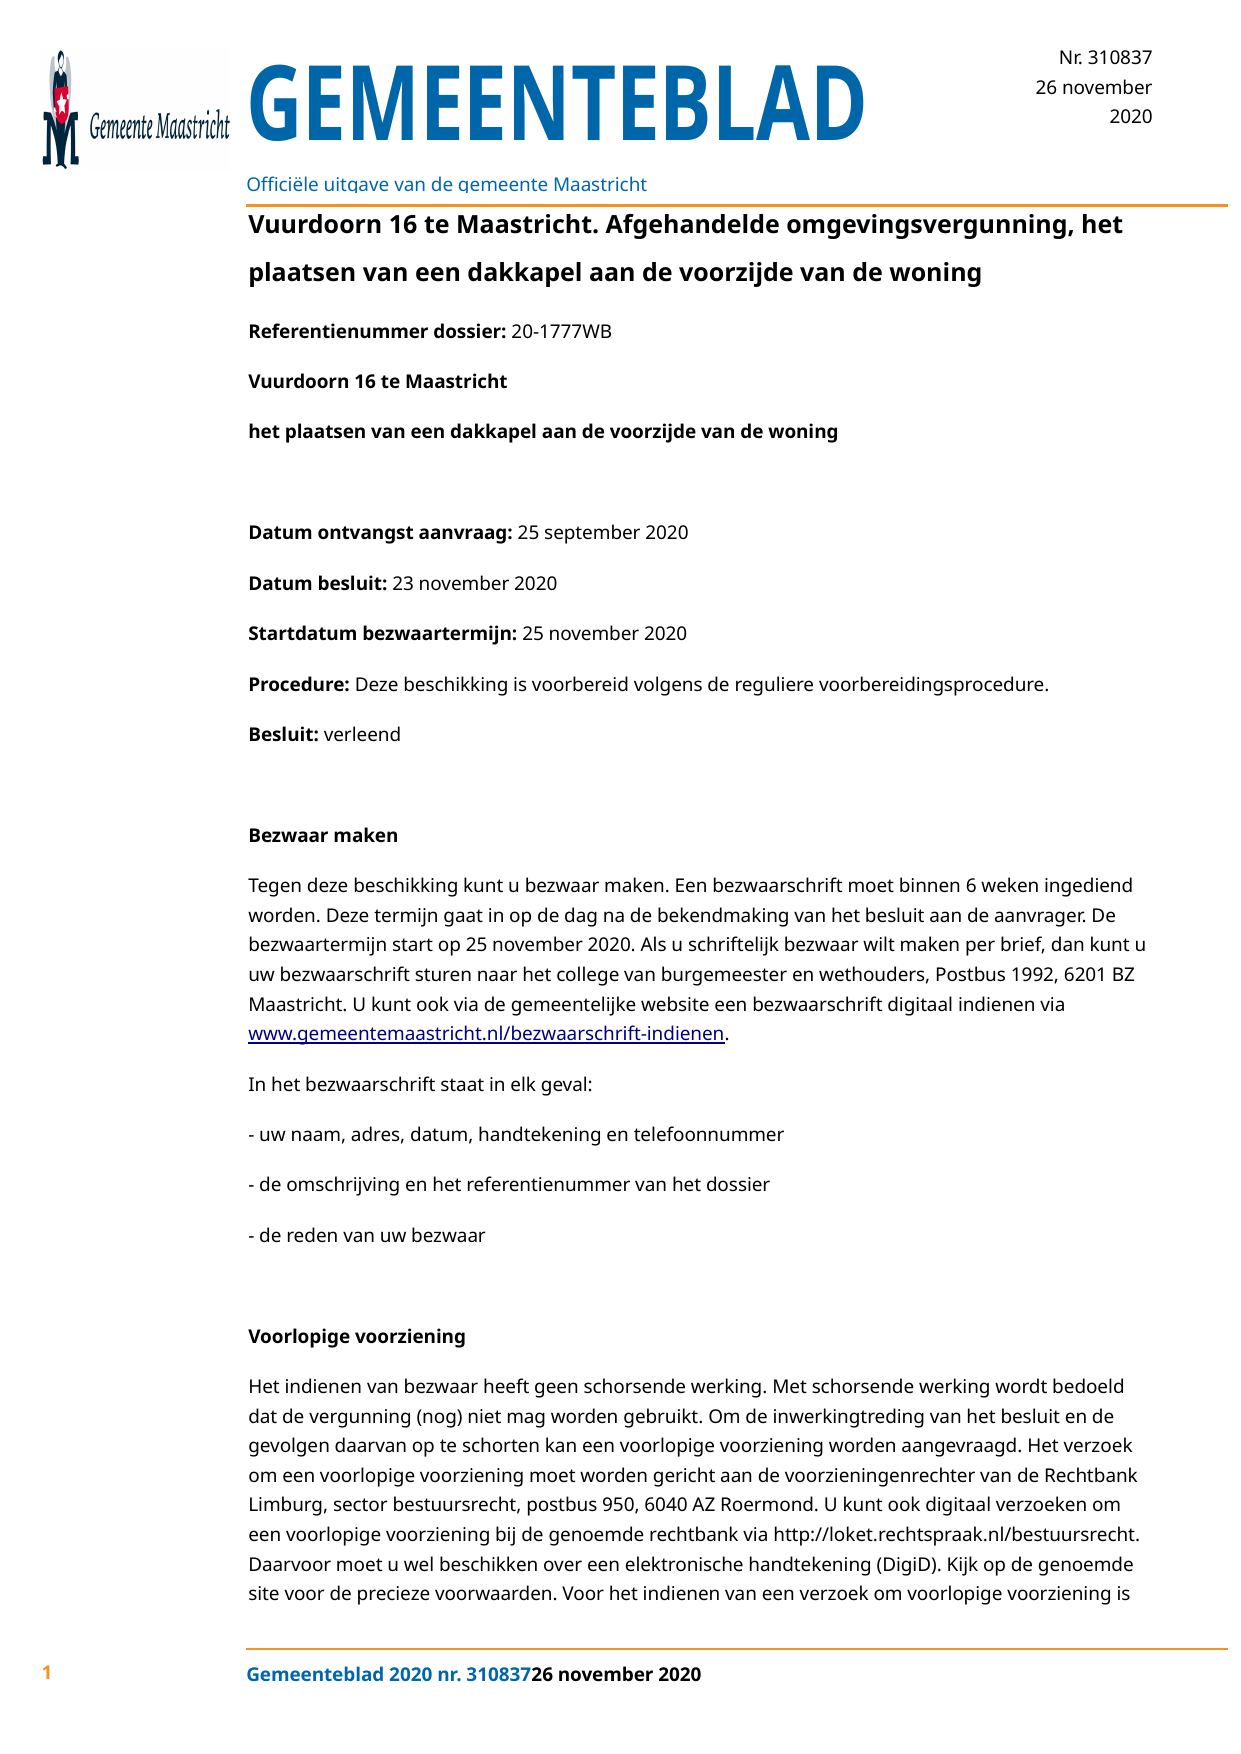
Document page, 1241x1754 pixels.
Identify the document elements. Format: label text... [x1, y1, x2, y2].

text Bezwaar maken [248, 822, 1152, 848]
text Startdatum bezwaartermijn: 25 november 2020 [248, 620, 1152, 646]
picture [41, 47, 231, 172]
text - uw naam, adres, datum, handtekening en telefoonnummer [248, 1121, 1152, 1147]
text Referentienummer dossier: 20-1777WB [248, 318, 1152, 344]
text - de omschrijving en het referentienummer van het dossier [248, 1172, 1152, 1197]
text Vuurdoorn 16 te Maastricht. Afgehandelde omgevingsvergunning, het plaatsen van een dakkapel aan de voorzijde van de woning [248, 207, 1152, 288]
text Het indienen van bezwaar heeft geen schorsende werking. Met schorsende werking wordt bedoeld dat de vergunning (nog) niet mag worden gebruikt. Om de inwerkingtreding van het besluit en de gevolgen daarvan op te schorten kan een voorlopige voorziening worden aangevraagd. Het verzoek om een voorlopige voorziening moet worden gericht aan de voorzieningenrechter van de Rechtbank Limburg, sector bestuursrecht, postbus 950, 6040 AZ Roermond. U kunt ook digitaal verzoeken om een voorlopige voorziening bij de genoemde rechtbank via http://loket.rechtspraak.nl/bestuursrecht. Daarvoor moet u wel beschikken over een elektronische handtekening (DigiD). Kijk op de genoemde site voor de precieze voorwaarden. Voor het indienen van een verzoek om voorlopige voorziening is [248, 1373, 1152, 1606]
text In het bezwaarschrift staat in elk geval: [248, 1071, 1152, 1097]
text Datum ontvangst aanvraag: 25 september 2020 [248, 519, 1152, 545]
text het plaatsen van een dakkapel aan de voorzijde van de woning [248, 419, 1152, 444]
text Besluit: verleend [248, 721, 1152, 747]
text - de reden van uw bezwaar [248, 1222, 1152, 1248]
text Tegen deze beschikking kunt u bezwaar maken. Een bezwaarschrift moet binnen 6 weken ingediend worden. Deze termijn gaat in op de dag na de bekendmaking van het besluit aan de aanvrager. De bezwaartermijn start op 25 november 2020. Als u schriftelijk bezwaar wilt maken per brief, dan kunt u uw bezwaarschrift sturen naar het college van burgemeester en wethouders, Postbus 1992, 6201 BZ Maastricht. U kunt ook via de gemeentelijke website een bezwaarschrift digitaal indienen via www.gemeentemaastricht.nl/bezwaarschrift-indienen. [248, 872, 1152, 1046]
text Vuurdoorn 16 te Maastricht [248, 368, 1152, 394]
text Voorlopige voorziening [248, 1323, 1152, 1349]
text Procedure: Deze beschikking is voorbereid volgens de reguliere voorbereidingsprocedure. [248, 671, 1152, 697]
text Datum besluit: 23 november 2020 [248, 570, 1152, 596]
